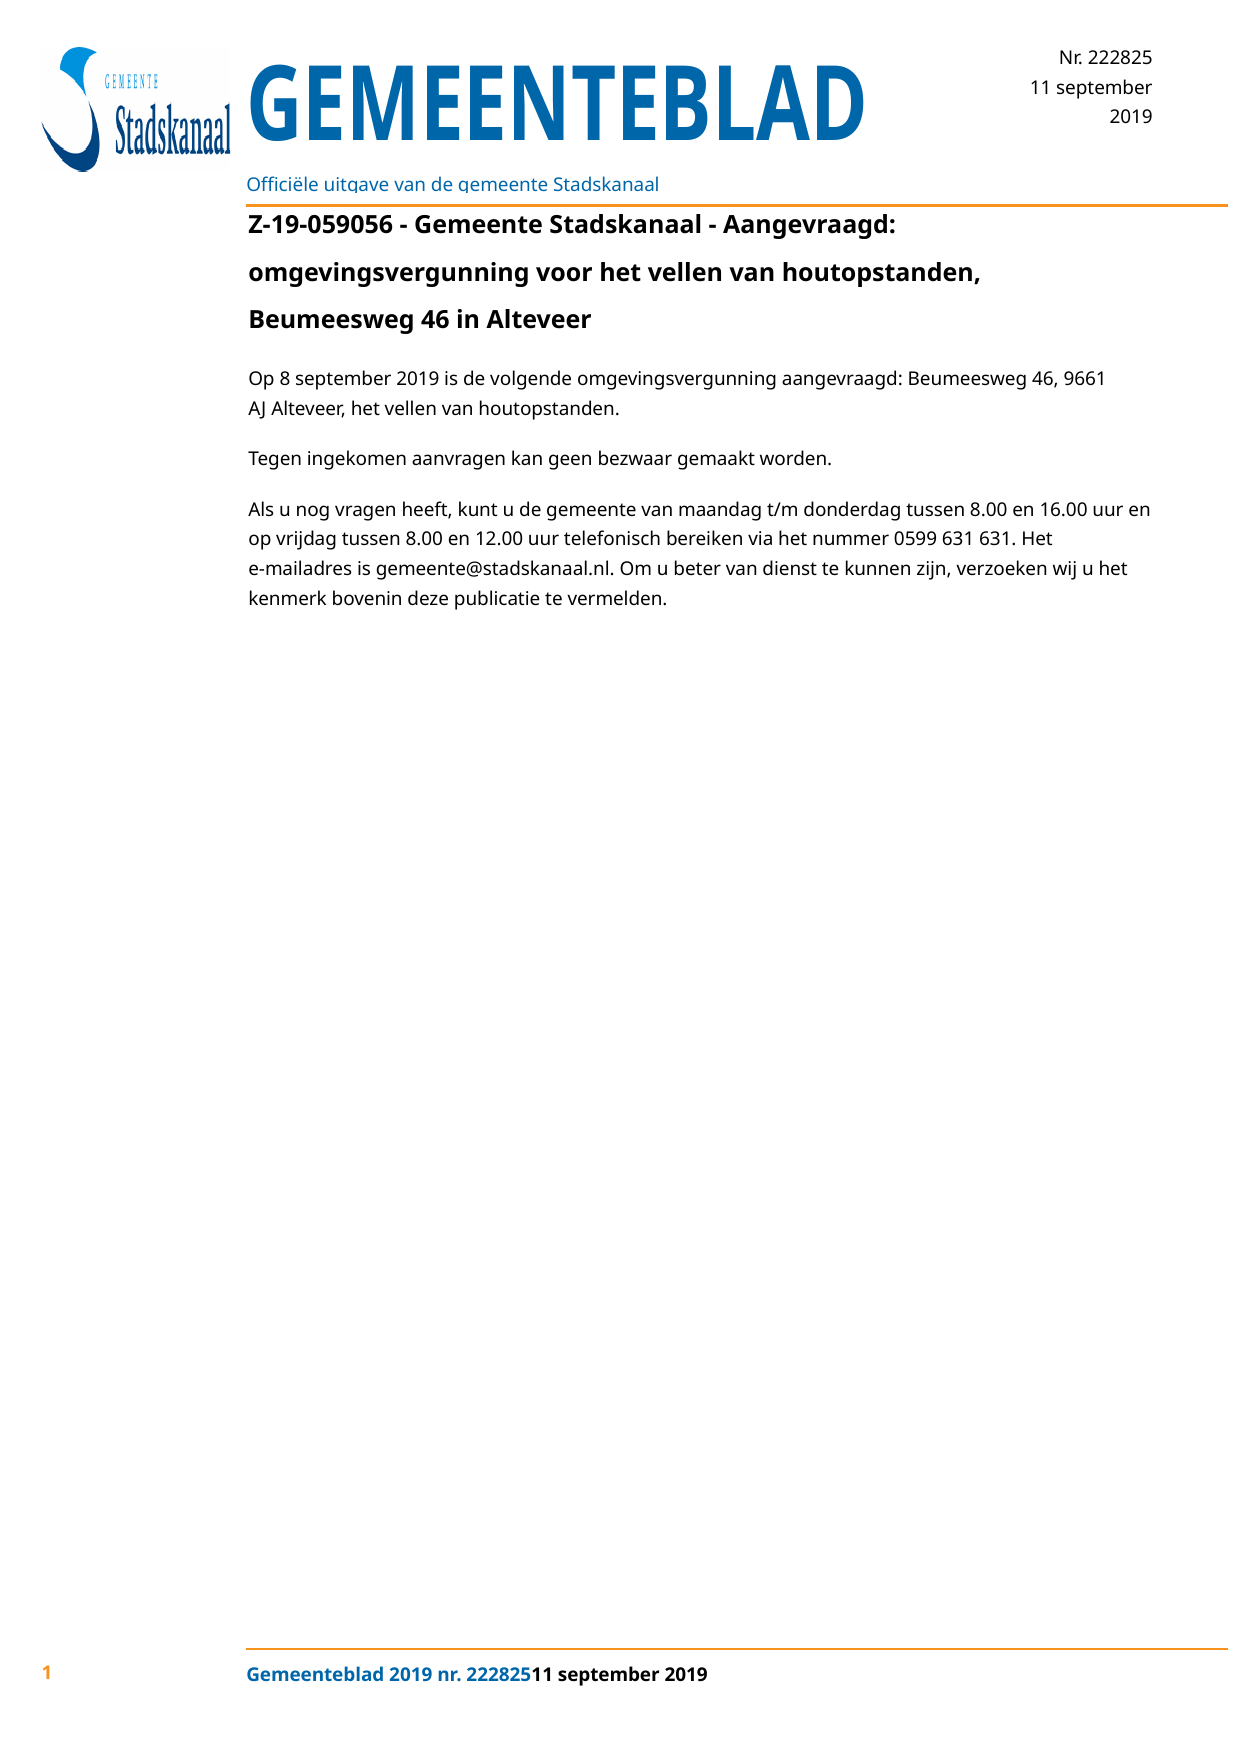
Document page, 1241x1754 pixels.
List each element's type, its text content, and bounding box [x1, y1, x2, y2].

text Als u nog vragen heeft, kunt u de gemeente van maandag t/m donderdag tussen 8.00 en 16.00 uur en op vrijdag tussen 8.00 en 12.00 uur telefonisch bereiken via het nummer 0599 631 631. Het e‑mailadres is gemeente@stadskanaal.nl. Om u beter van dienst te kunnen zijn, verzoeken wij u het kenmerk bovenin deze publicatie te vermelden. [248, 496, 1152, 610]
text Op 8 september 2019 is de volgende omgevingsvergunning aangevraagd: Beumeesweg 46, 9661 AJ Alteveer, het vellen van houtopstanden. [248, 366, 1152, 421]
text Z-19-059056 - Gemeente Stadskanaal - Aangevraagd: omgevingsvergunning voor het vellen van houtopstanden, Beumeesweg 46 in Alteveer [248, 207, 1152, 336]
text Tegen ingekomen aanvragen kan geen bezwaar gemaakt worden. [248, 446, 1152, 471]
picture [41, 47, 231, 172]
